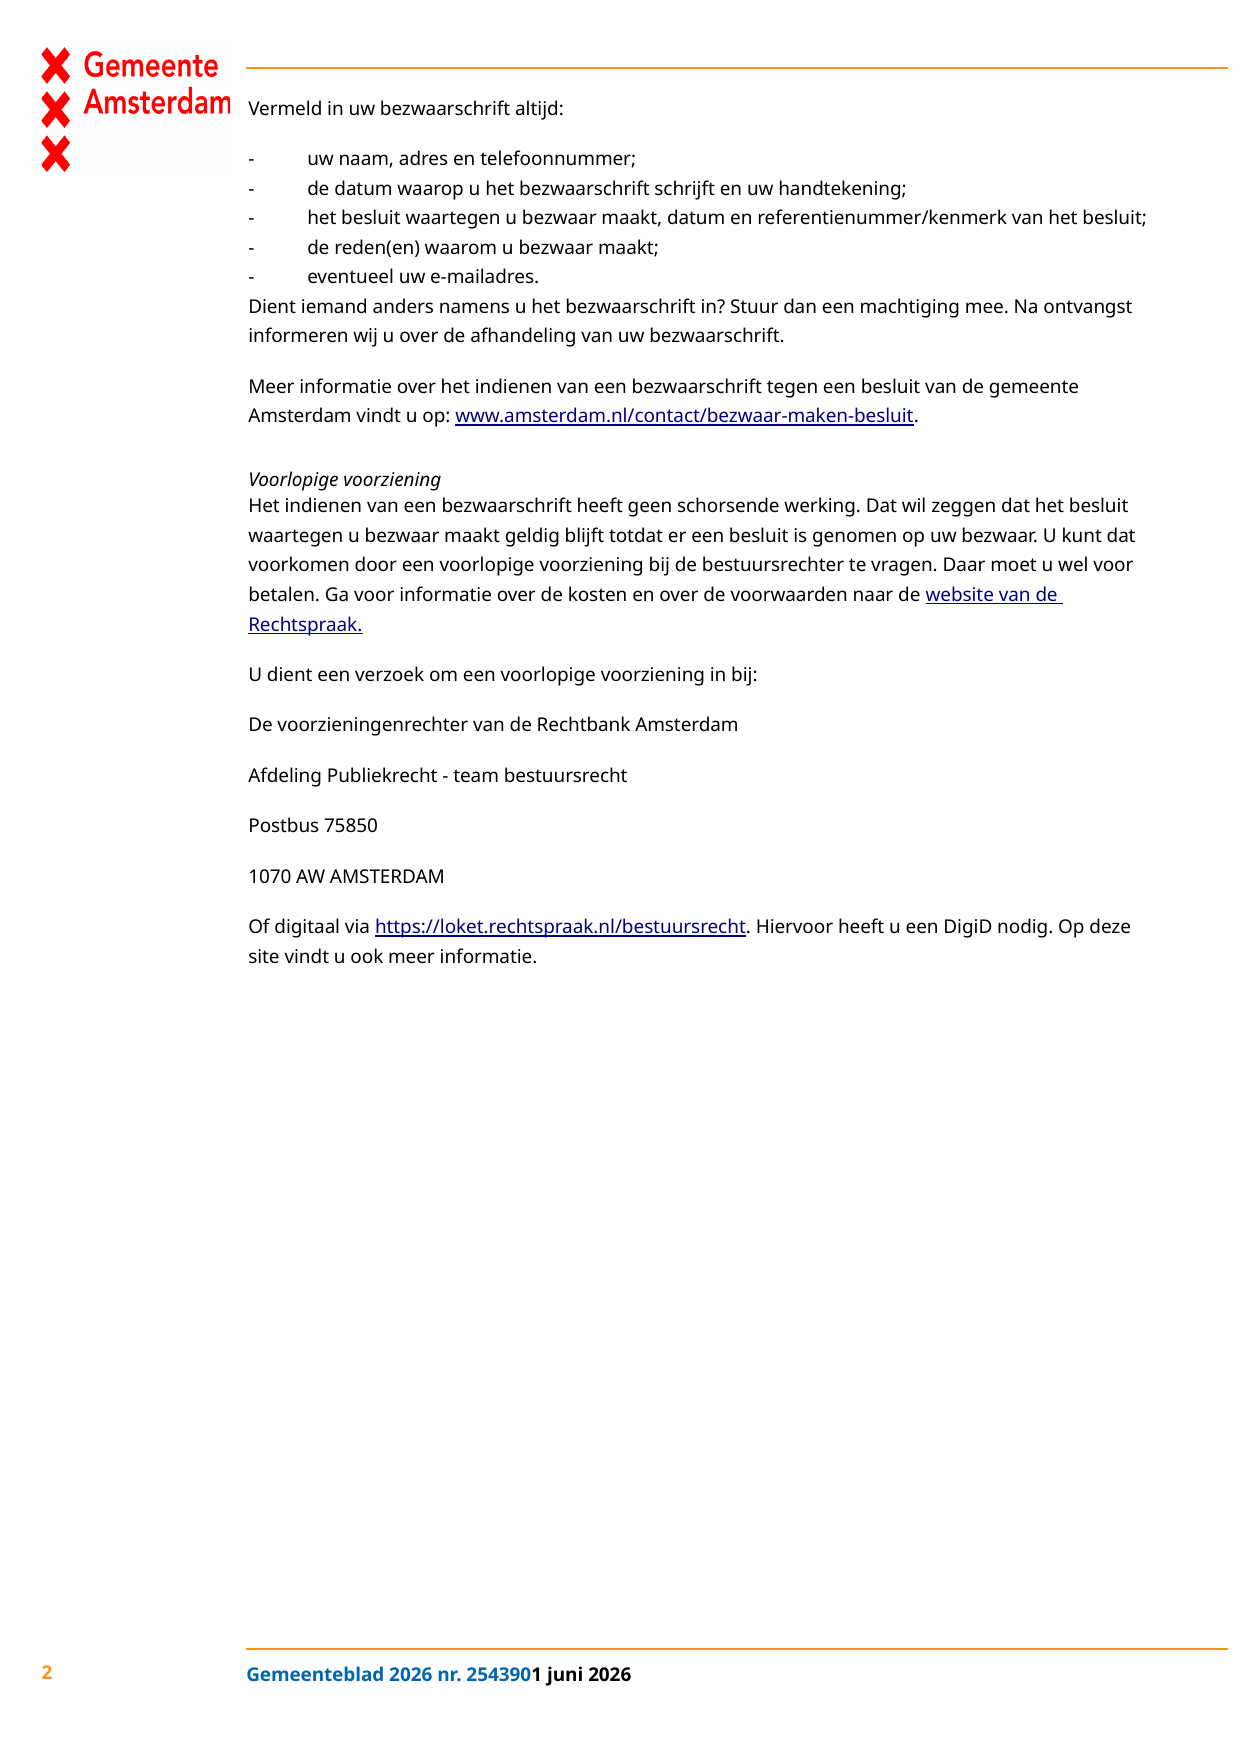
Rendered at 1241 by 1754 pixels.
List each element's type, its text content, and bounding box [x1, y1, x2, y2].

list uw naam, adres en telefoonnummer; [248, 145, 1152, 171]
text Dient iemand anders namens u het bezwaarschrift in? Stuur dan een machtiging mee. Na ontvangst informeren wij u over de afhandeling van uw bezwaarschrift. [248, 293, 1152, 348]
list het besluit waartegen u bezwaar maakt, datum en referentienummer/kenmerk van het besluit; [248, 204, 1152, 230]
list de datum waarop u het bezwaarschrift schrijft en uw handtekening; [248, 175, 1152, 201]
picture [41, 47, 231, 172]
text Postbus 75850 [248, 812, 1152, 838]
text 1070 AW AMSTERDAM [248, 863, 1152, 888]
text Vermeld in uw bezwaarschrift altijd: [248, 95, 1152, 121]
text U dient een verzoek om een voorlopige voorziening in bij: [248, 661, 1152, 687]
text De voorzieningenrechter van de Rechtbank Amsterdam [248, 712, 1152, 737]
text Afdeling Publiekrecht - team bestuursrecht [248, 762, 1152, 788]
text Of digitaal via https://loket.rechtspraak.nl/bestuursrecht. Hiervoor heeft u een DigiD nodig. Op deze site vindt u ook meer informatie. [248, 913, 1152, 968]
list eventueel uw e-mailadres. [248, 263, 1152, 289]
text Het indienen van een bezwaarschrift heeft geen schorsende werking. Dat wil zeggen dat het besluit waartegen u bezwaar maakt geldig blijft totdat er een besluit is genomen op uw bezwaar. U kunt dat voorkomen door een voorlopige voorziening bij de bestuursrechter te vragen. Daar moet u wel voor betalen. Ga voor informatie over de kosten en over de voorwaarden naar de website van de Rechtspraak. [248, 492, 1152, 636]
text Voorlopige voorziening [248, 467, 1152, 492]
list de reden(en) waarom u bezwaar maakt; [248, 234, 1152, 260]
text Meer informatie over het indienen van een bezwaarschrift tegen een besluit van de gemeente Amsterdam vindt u op: www.amsterdam.nl/contact/bezwaar-maken-besluit. [248, 373, 1152, 428]
